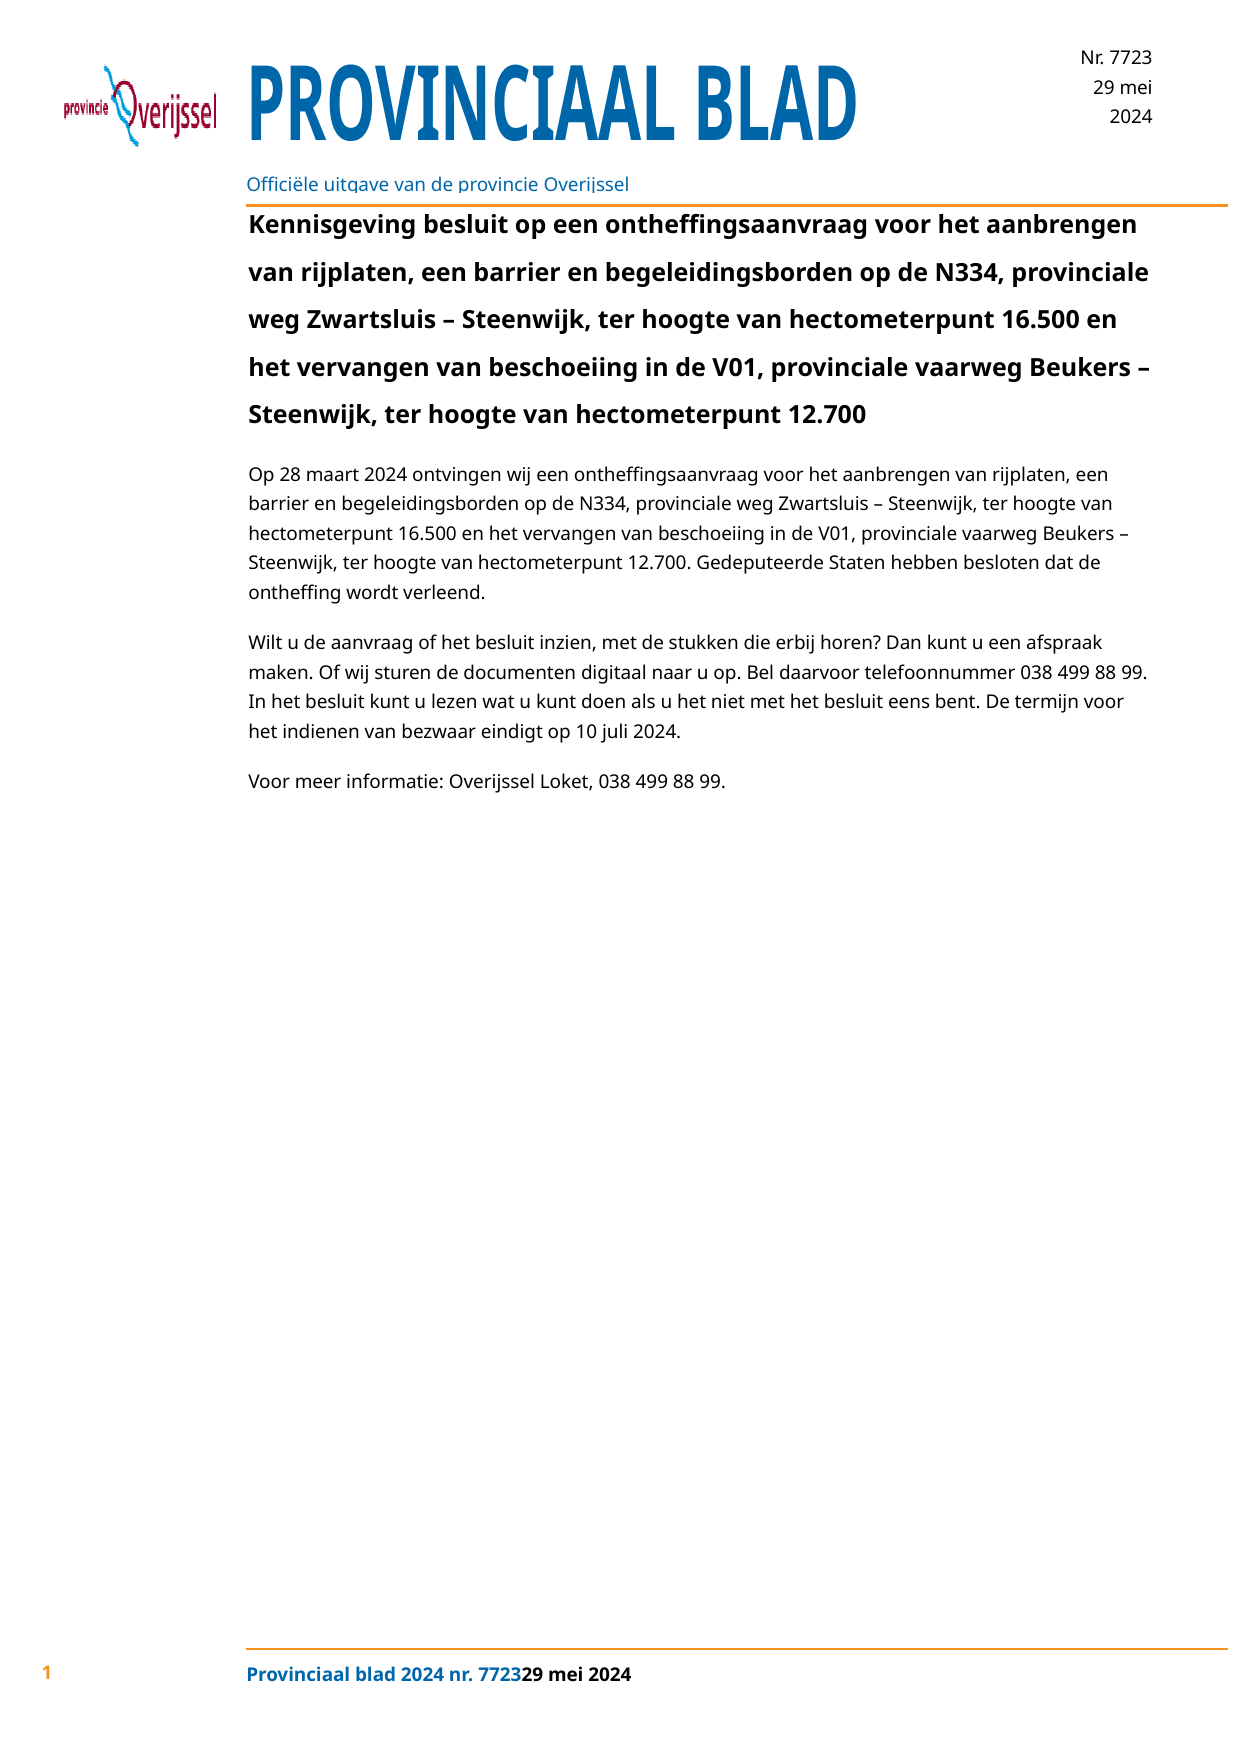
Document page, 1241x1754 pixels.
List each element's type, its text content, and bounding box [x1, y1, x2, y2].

picture [41, 47, 231, 172]
text Wilt u de aanvraag of het besluit inzien, met de stukken die erbij horen? Dan kunt u een afspraak maken. Of wij sturen de documenten digitaal naar u op. Bel daarvoor telefoonnummer 038 499 88 99. In het besluit kunt u lezen wat u kunt doen als u het niet met het besluit eens bent. De termijn voor het indienen van bezwaar eindigt op 10 juli 2024. [248, 629, 1152, 744]
text Kennisgeving besluit op een ontheffingsaanvraag voor het aanbrengen van rijplaten, een barrier en begeleidingsborden op de N334, provinciale weg Zwartsluis – Steenwijk, ter hoogte van hectometerpunt 16.500 en het vervangen van beschoeiing in de V01, provinciale vaarweg Beukers – Steenwijk, ter hoogte van hectometerpunt 12.700 [248, 207, 1152, 431]
text Voor meer informatie: Overijssel Loket, 038 499 88 99. [248, 769, 1152, 794]
text Op 28 maart 2024 ontvingen wij een ontheffingsaanvraag voor het aanbrengen van rijplaten, een barrier en begeleidingsborden op de N334, provinciale weg Zwartsluis – Steenwijk, ter hoogte van hectometerpunt 16.500 en het vervangen van beschoeiing in de V01, provinciale vaarweg Beukers – Steenwijk, ter hoogte van hectometerpunt 12.700. Gedeputeerde Staten hebben besloten dat de ontheffing wordt verleend. [248, 461, 1152, 605]
